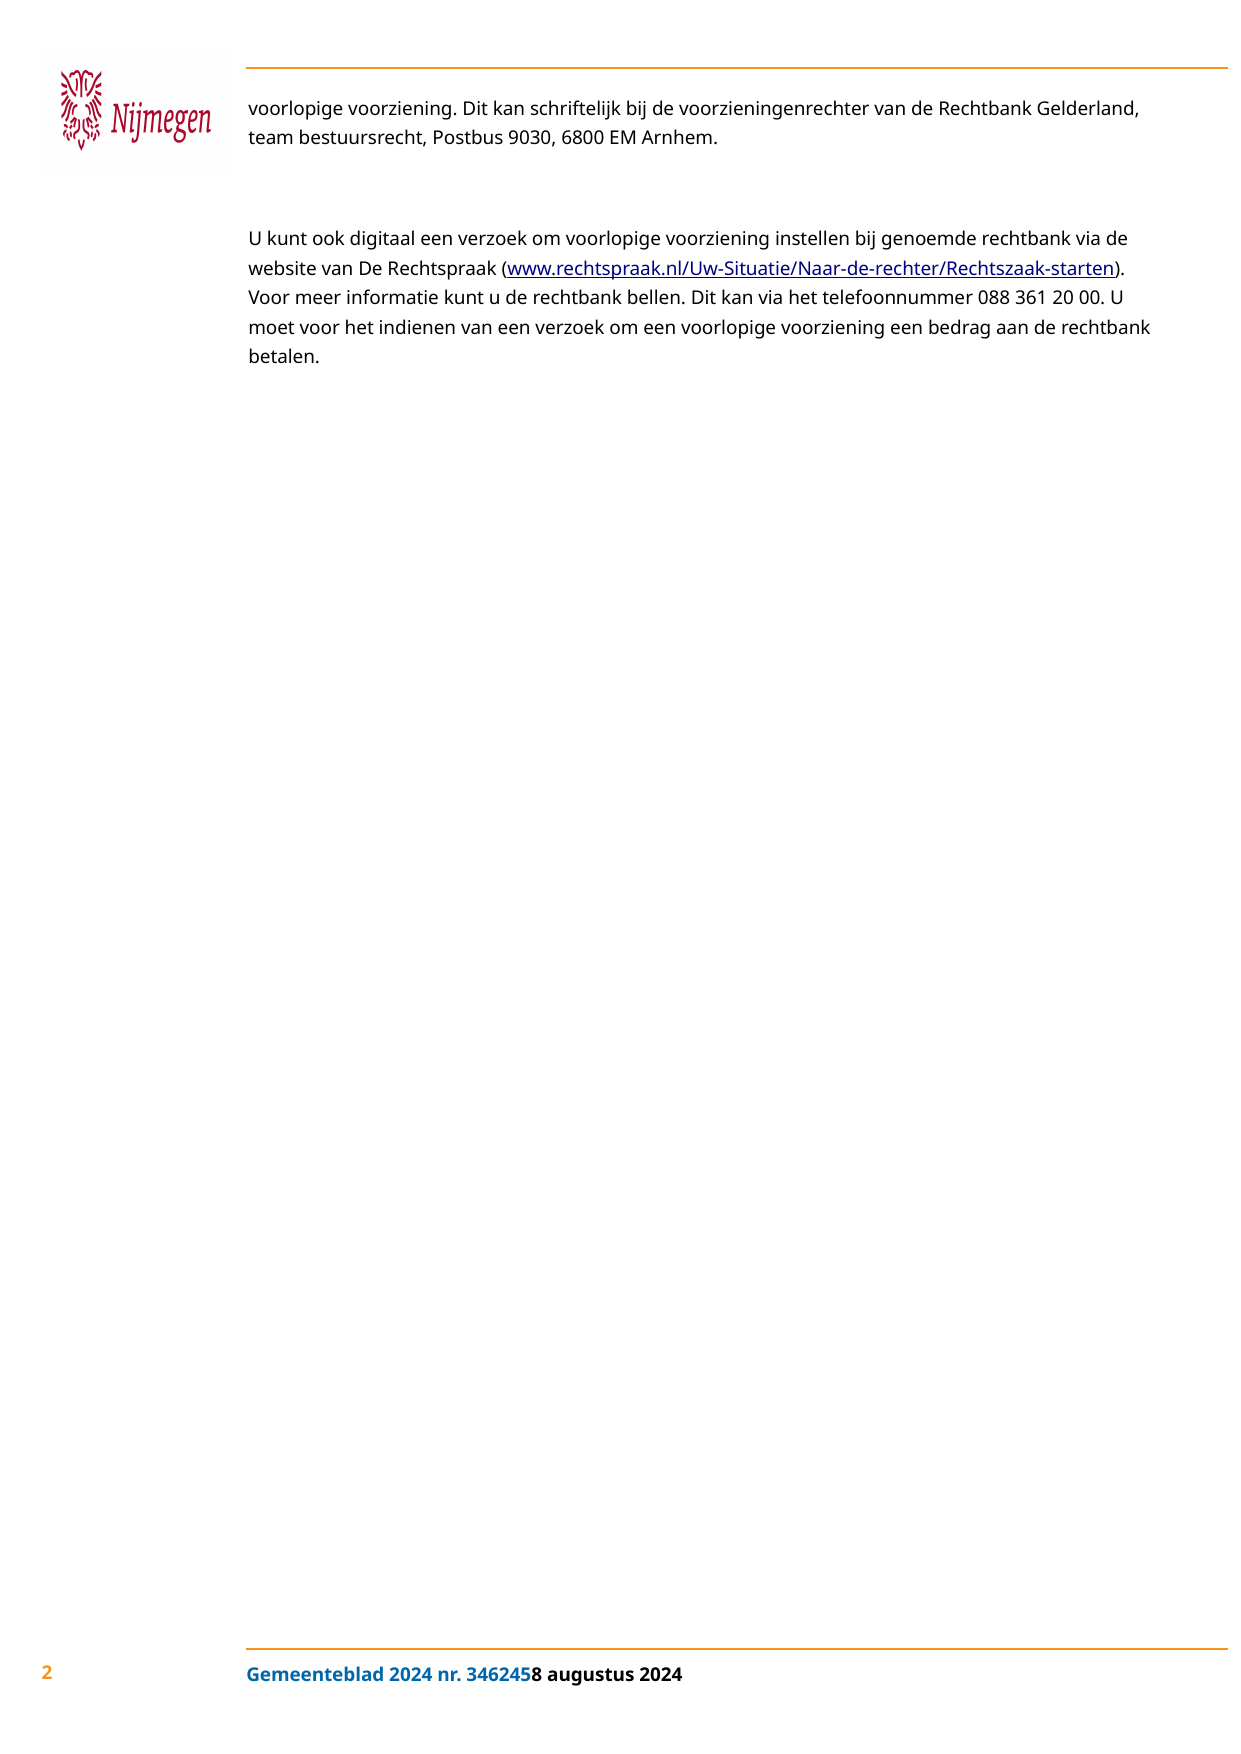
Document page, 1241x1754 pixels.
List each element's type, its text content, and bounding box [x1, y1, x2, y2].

picture [41, 47, 231, 172]
text U kunt ook digitaal een verzoek om voorlopige voorziening instellen bij genoemde rechtbank via de website van De Rechtspraak (www.rechtspraak.nl/Uw-Situatie/Naar-de-rechter/Rechtszaak-starten). Voor meer informatie kunt u de rechtbank bellen. Dit kan via het telefoonnummer 088 361 20 00. U moet voor het indienen van een verzoek om een voorlopige voorziening een bedrag aan de rechtbank betalen. [248, 225, 1152, 369]
text voorlopige voorziening. Dit kan schriftelijk bij de voorzieningenrechter van de Rechtbank Gelderland, team bestuursrecht, Postbus 9030, 6800 EM Arnhem. [248, 95, 1152, 150]
